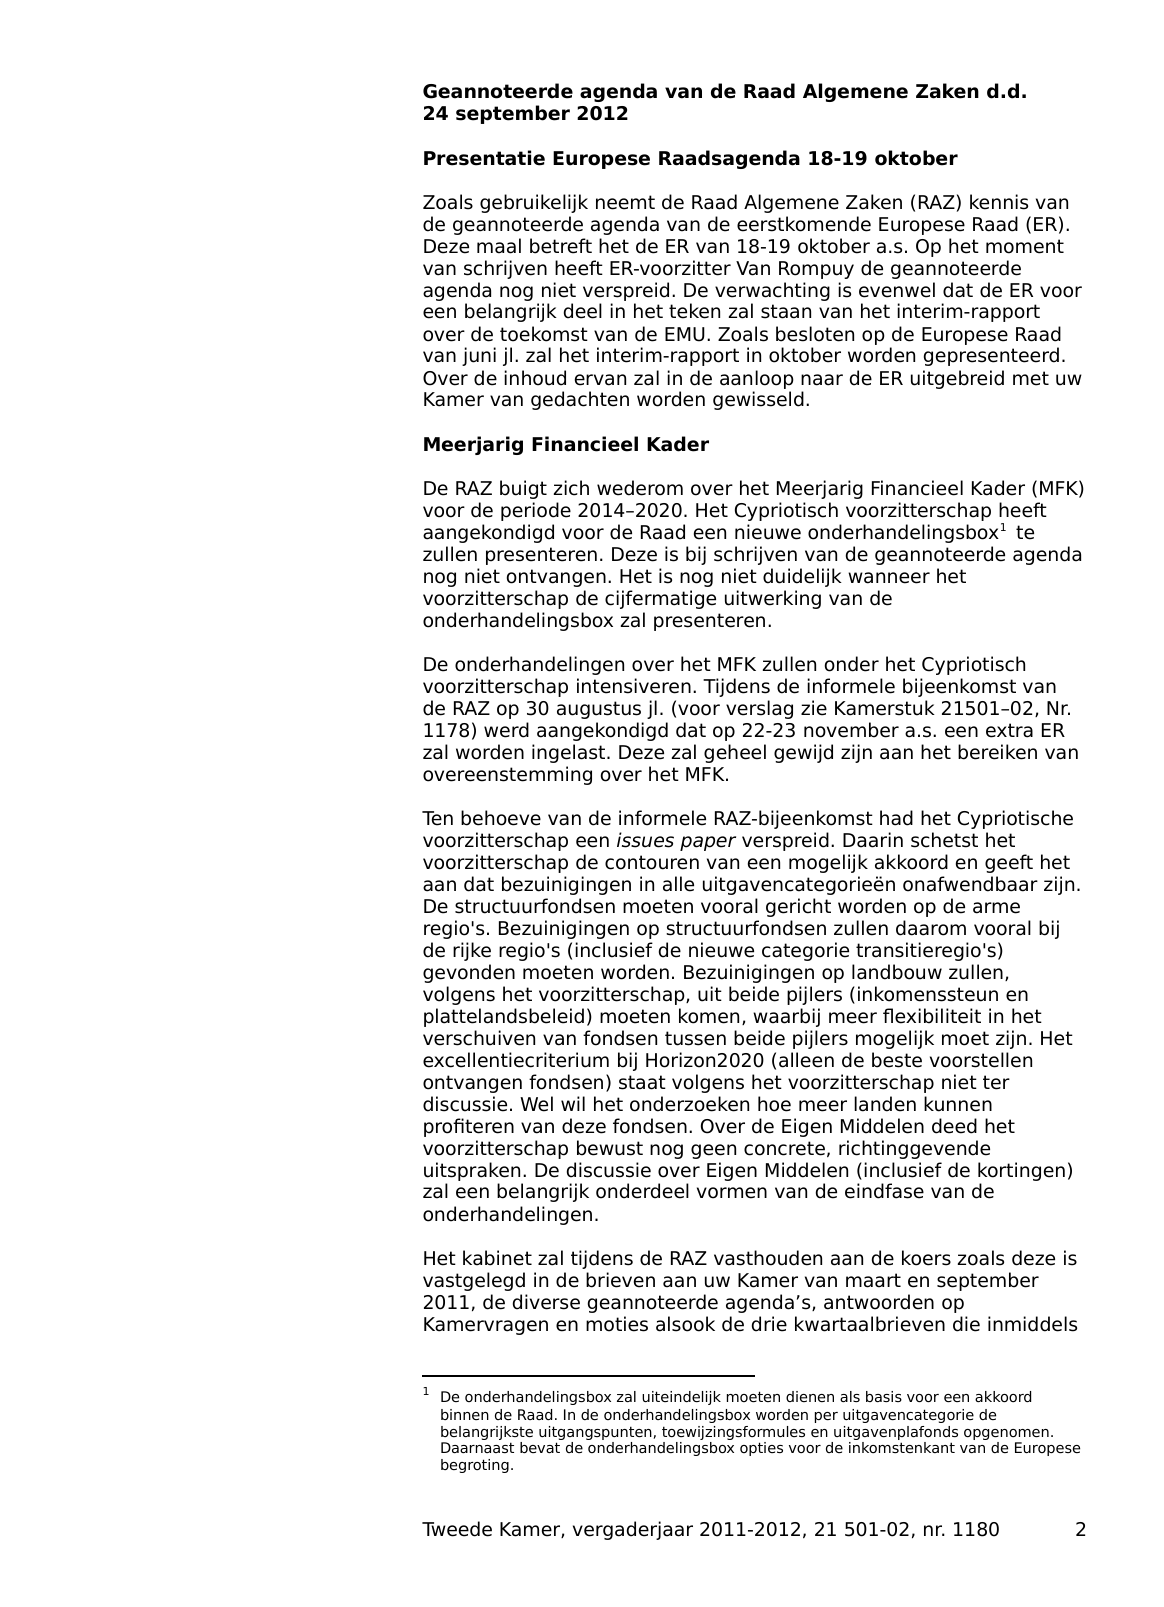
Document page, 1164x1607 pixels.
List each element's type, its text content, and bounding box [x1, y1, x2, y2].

text De onderhandelingsbox zal uiteindelijk moeten dienen als basis voor een akkoord binnen de Raad. In de onderhandelingsbox worden per uitgavencategorie de belangrijkste uitgangspunten, toewijzingsformules en uitgavenplafonds opgenomen. Daarnaast bevat de onderhandelingsbox opties voor de inkomstenkant van de Europese begroting. [422, 1385, 1087, 1474]
text De onderhandelingen over het MFK zullen onder het Cypriotisch voorzitterschap intensiveren. Tijdens de informele bijeenkomst van de RAZ op 30 augustus jl. (voor verslag zie Kamerstuk 21501–02, Nr. 1178) werd aangekondigd dat op 22-23 november a.s. een extra ER zal worden ingelast. Deze zal geheel gewijd zijn aan het bereiken van overeenstemming over het MFK. [422, 654, 1087, 786]
subtitle Geannoteerde agenda van de Raad Algemene Zaken d.d. 24 september 2012 [422, 81, 1087, 125]
subtitle Presentatie Europese Raadsagenda 18-19 oktober [422, 147, 1087, 169]
text Het kabinet zal tijdens de RAZ vasthouden aan de koers zoals deze is vastgelegd in de brieven aan uw Kamer van maart en september 2011, de diverse geannoteerde agenda’s, antwoorden op Kamervragen en moties alsook de drie kwartaalbrieven die inmiddels [422, 1248, 1087, 1336]
subtitle Meerjarig Financieel Kader [422, 433, 1087, 456]
text De RAZ buigt zich wederom over het Meerjarig Financieel Kader (MFK) voor de periode 2014–2020. Het Cypriotisch voorzitterschap heeft aangekondigd voor de Raad een nieuwe onderhandelingsbox te zullen presenteren. Deze is bij schrijven van de geannoteerde agenda nog niet ontvangen. Het is nog niet duidelijk wanneer het voorzitterschap de cijfermatige uitwerking van de onderhandelingsbox zal presenteren. [422, 478, 1087, 632]
text Zoals gebruikelijk neemt de Raad Algemene Zaken (RAZ) kennis van de geannoteerde agenda van de eerstkomende Europese Raad (ER). Deze maal betreft het de ER van 18-19 oktober a.s. Op het moment van schrijven heeft ER-voorzitter Van Rompuy de geannoteerde agenda nog niet verspreid. De verwachting is evenwel dat de ER voor een belangrijk deel in het teken zal staan van het interim-rapport over de toekomst van de EMU. Zoals besloten op de Europese Raad van juni jl. zal het interim-rapport in oktober worden gepresenteerd. Over de inhoud ervan zal in de aanloop naar de ER uitgebreid met uw Kamer van gedachten worden gewisseld. [422, 192, 1087, 411]
text Ten behoeve van de informele RAZ-bijeenkomst had het Cypriotische voorzitterschap een issues paper verspreid. Daarin schetst het voorzitterschap de contouren van een mogelijk akkoord en geeft het aan dat bezuinigingen in alle uitgavencategorieën onafwendbaar zijn. De structuurfondsen moeten vooral gericht worden op de arme regio's. Bezuinigingen op structuurfondsen zullen daarom vooral bij de rijke regio's (inclusief de nieuwe categorie transitieregio's) gevonden moeten worden. Bezuinigingen op landbouw zullen, volgens het voorzitterschap, uit beide pijlers (inkomenssteun en plattelandsbeleid) moeten komen, waarbij meer flexibiliteit in het verschuiven van fondsen tussen beide pijlers mogelijk moet zijn. Het excellentiecriterium bij Horizon2020 (alleen de beste voorstellen ontvangen fondsen) staat volgens het voorzitterschap niet ter discussie. Wel wil het onderzoeken hoe meer landen kunnen profiteren van deze fondsen. Over de Eigen Middelen deed het voorzitterschap bewust nog geen concrete, richtinggevende uitspraken. De discussie over Eigen Middelen (inclusief de kortingen) zal een belangrijk onderdeel vormen van de eindfase van de onderhandelingen. [422, 808, 1087, 1225]
